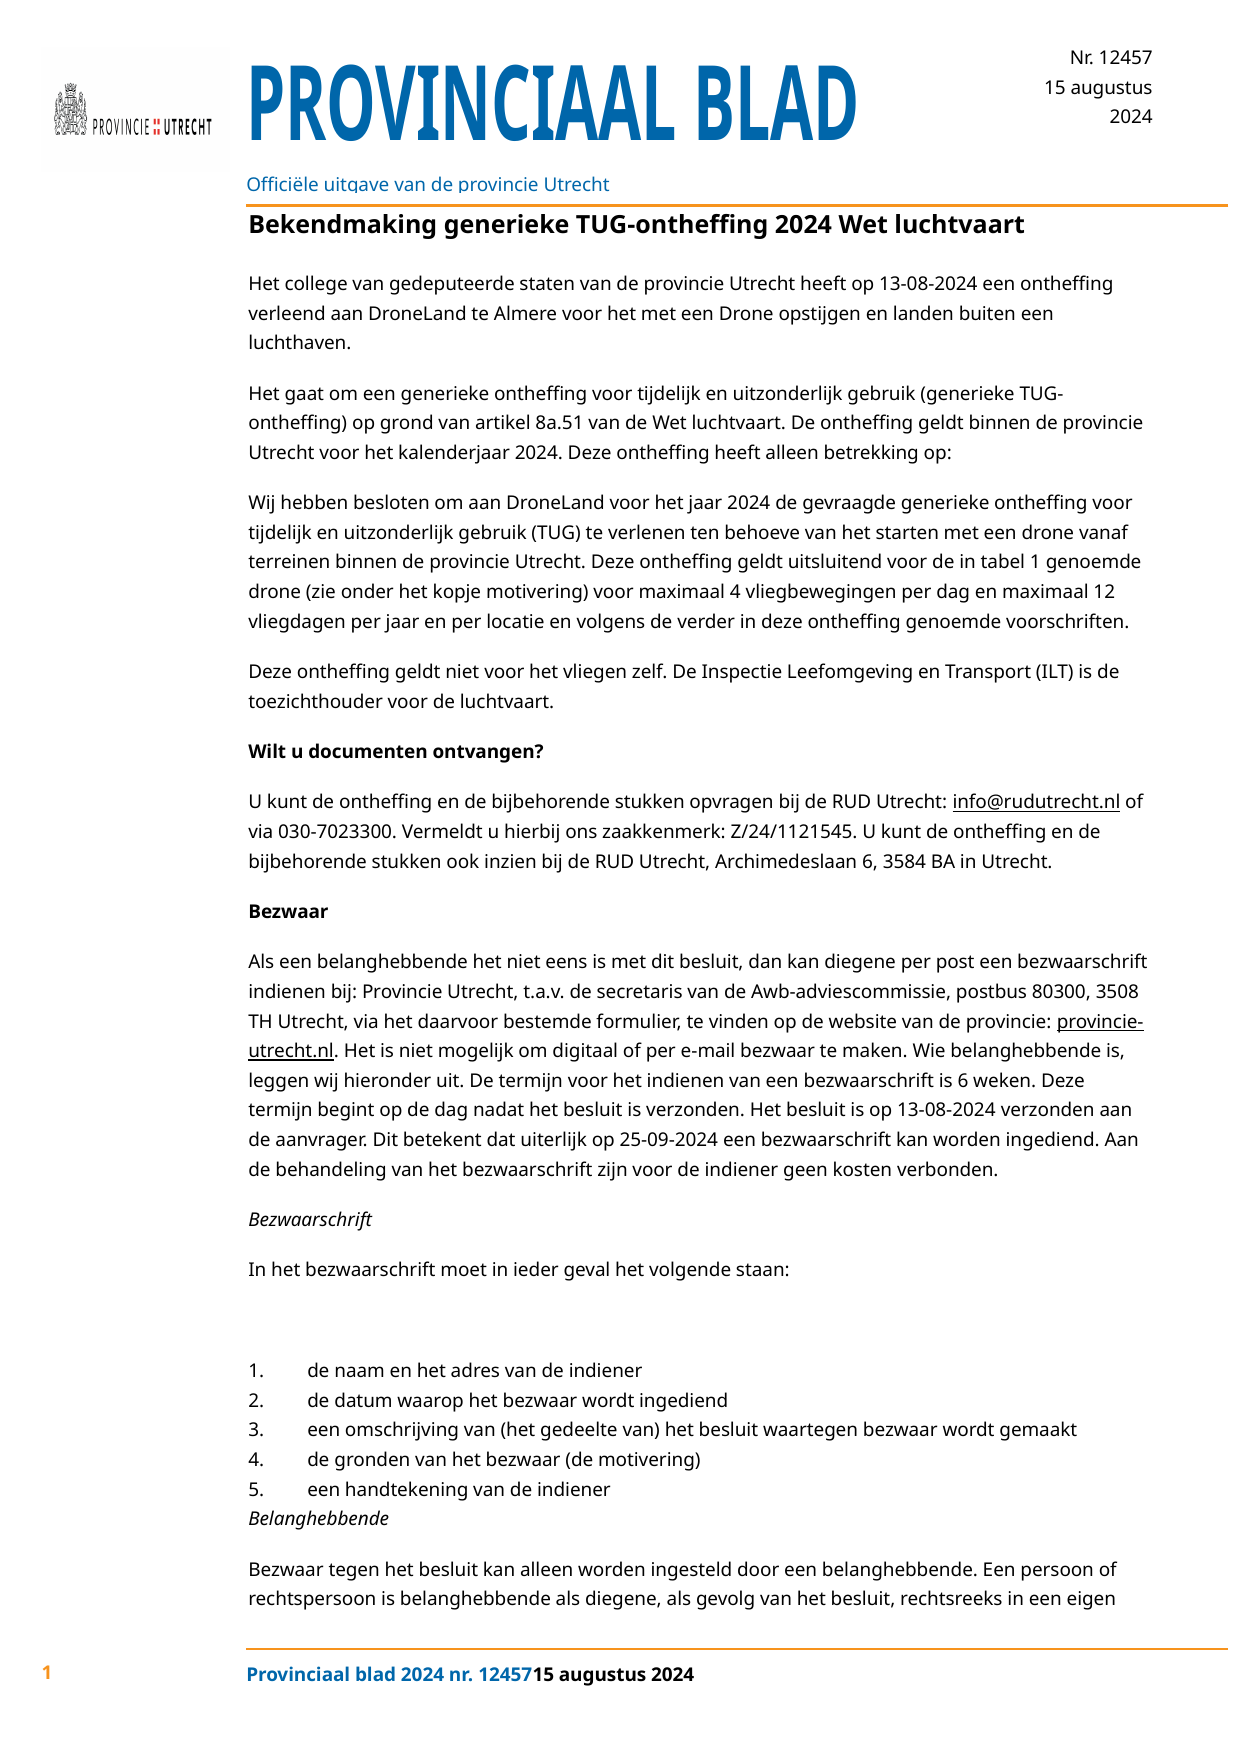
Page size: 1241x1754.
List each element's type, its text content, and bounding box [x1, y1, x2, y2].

list een handtekening van de indiener [248, 1476, 1152, 1501]
text Bezwaarschrift [248, 1206, 1152, 1232]
list de datum waarop het bezwaar wordt ingediend [248, 1387, 1152, 1413]
text U kunt de ontheffing en de bijbehorende stukken opvragen bij de RUD Utrecht: info@rudutrecht.nl of via 030-7023300. Vermeldt u hierbij ons zaakkenmerk: Z/24/1121545. U kunt de ontheffing en de bijbehorende stukken ook inzien bij de RUD Utrecht, Archimedeslaan 6, 3584 BA in Utrecht. [248, 789, 1152, 873]
text Wij hebben besloten om aan DroneLand voor het jaar 2024 de gevraagde generieke ontheffing voor tijdelijk en uitzonderlijk gebruik (TUG) te verlenen ten behoeve van het starten met een drone vanaf terreinen binnen de provincie Utrecht. Deze ontheffing geldt uitsluitend voor de in tabel 1 genoemde drone (zie onder het kopje motivering) voor maximaal 4 vliegbewegingen per dag en maximaal 12 vliegdagen per jaar en per locatie en volgens de verder in deze ontheffing genoemde voorschriften. [248, 489, 1152, 633]
list de naam en het adres van de indiener [248, 1357, 1152, 1383]
text Als een belanghebbende het niet eens is met dit besluit, dan kan diegene per post een bezwaarschrift indienen bij: Provincie Utrecht, t.a.v. de secretaris van de Awb-adviescommissie, postbus 80300, 3508 TH Utrecht, via het daarvoor bestemde formulier, te vinden op de website van de provincie: provincie-utrecht.nl. Het is niet mogelijk om digitaal of per e-mail bezwaar te maken. Wie belanghebbende is, leggen wij hieronder uit. De termijn voor het indienen van een bezwaarschrift is 6 weken. Deze termijn begint op de dag nadat het besluit is verzonden. Het besluit is op 13-08-2024 verzonden aan de aanvrager. Dit betekent dat uiterlijk op 25-09-2024 een bezwaarschrift kan worden ingediend. Aan de behandeling van het bezwaarschrift zijn voor de indiener geen kosten verbonden. [248, 949, 1152, 1181]
text Belanghebbende [248, 1505, 1152, 1531]
text Deze ontheffing geldt niet voor het vliegen zelf. De Inspectie Leefomgeving en Transport (ILT) is de toezichthouder voor de luchtvaart. [248, 658, 1152, 713]
text In het bezwaarschrift moet in ieder geval het volgende staan: [248, 1257, 1152, 1282]
list een omschrijving van (het gedeelte van) het besluit waartegen bezwaar wordt gemaakt [248, 1417, 1152, 1442]
list de gronden van het bezwaar (de motivering) [248, 1446, 1152, 1472]
text Bezwaar [248, 898, 1152, 924]
text Bezwaar tegen het besluit kan alleen worden ingesteld door een belanghebbende. Een persoon of rechtspersoon is belanghebbende als diegene, als gevolg van het besluit, rechtsreeks in een eigen [248, 1556, 1152, 1611]
text Het gaat om een generieke ontheffing voor tijdelijk en uitzonderlijk gebruik (generieke TUG-ontheffing) op grond van artikel 8a.51 van de Wet luchtvaart. De ontheffing geldt binnen de provincie Utrecht voor het kalenderjaar 2024. Deze ontheffing heeft alleen betrekking op: [248, 380, 1152, 465]
text Bekendmaking generieke TUG-ontheffing 2024 Wet luchtvaart [248, 207, 1152, 241]
text Wilt u documenten ontvangen? [248, 738, 1152, 764]
picture [41, 47, 231, 172]
text Het college van gedeputeerde staten van de provincie Utrecht heeft op 13-08-2024 een ontheffing verleend aan DroneLand te Almere voor het met een Drone opstijgen en landen buiten een luchthaven. [248, 270, 1152, 355]
